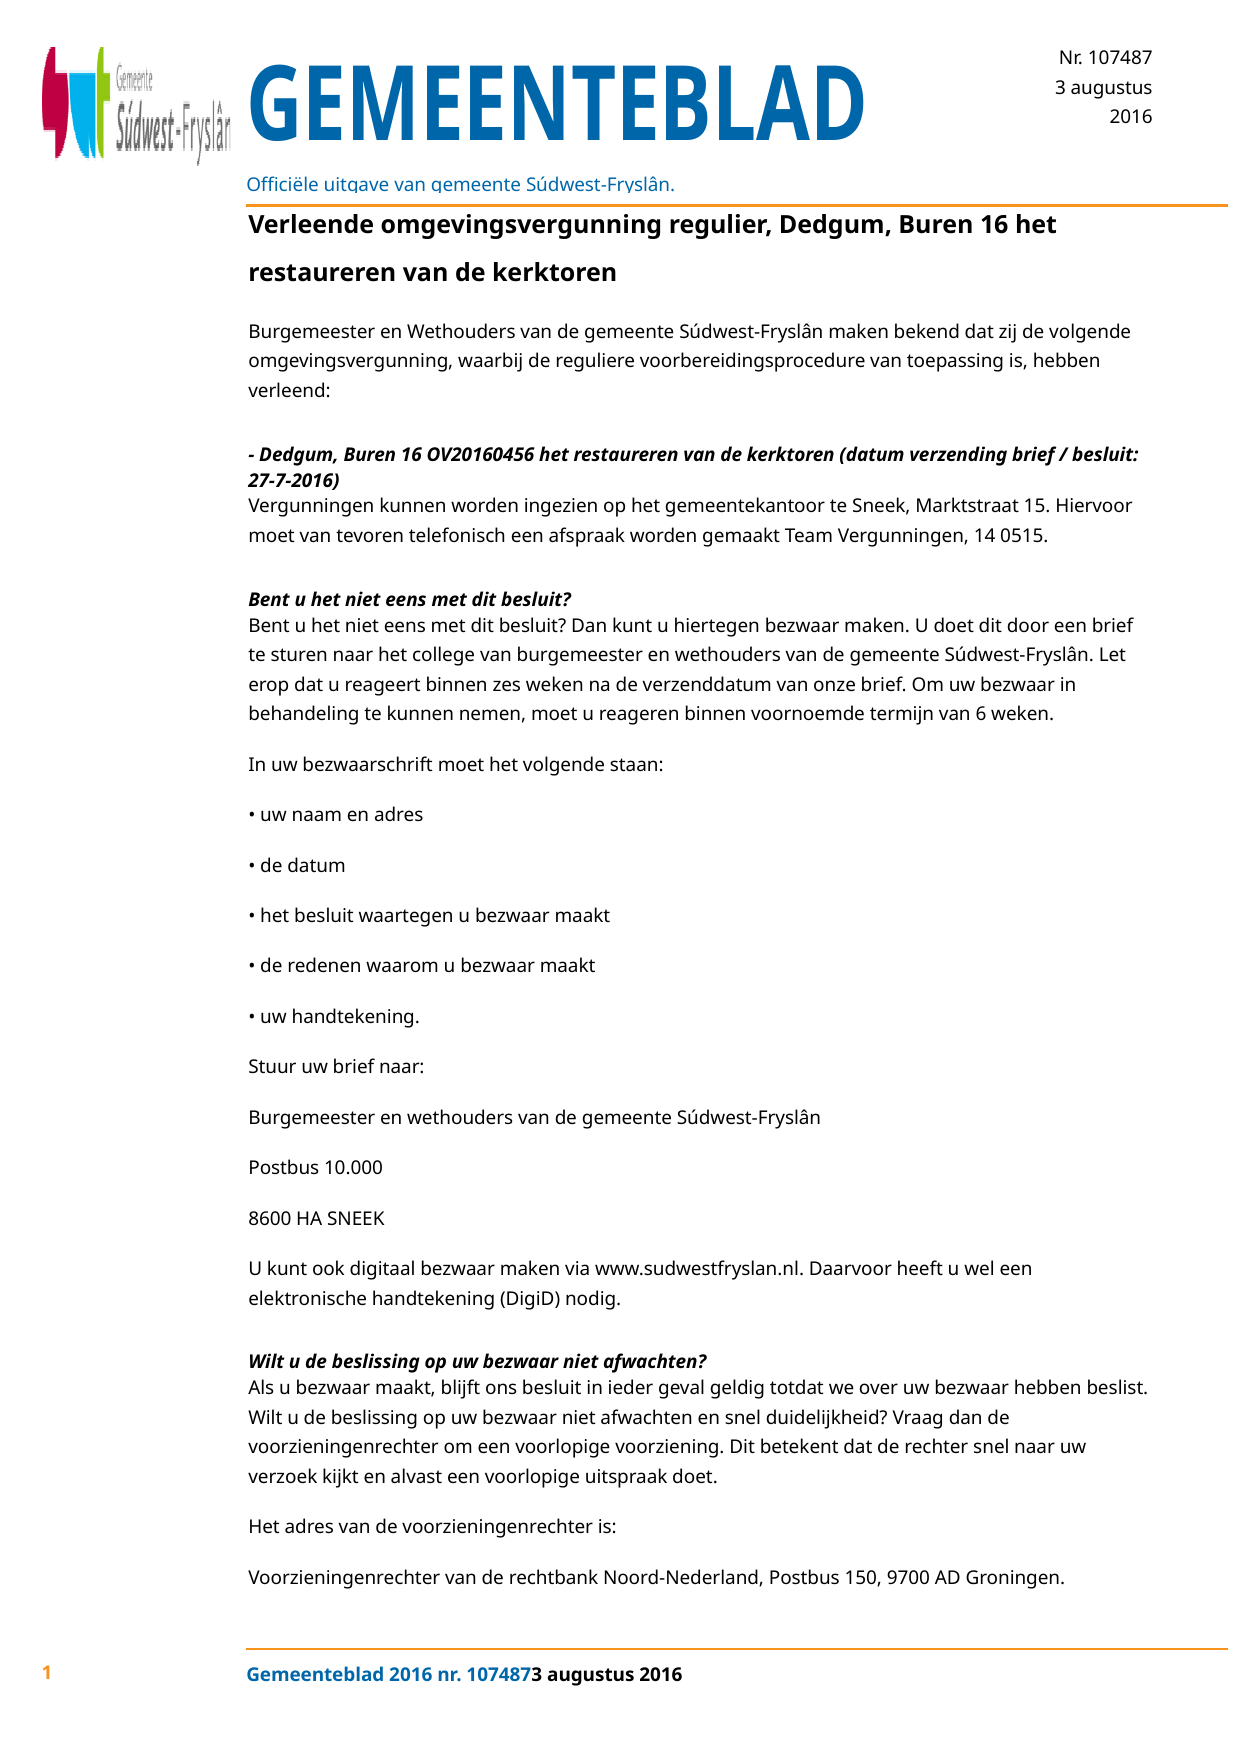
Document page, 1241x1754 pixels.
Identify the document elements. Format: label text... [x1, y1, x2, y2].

picture [41, 47, 231, 172]
text Postbus 10.000 [248, 1154, 1152, 1180]
text Voorzieningenrechter van de rechtbank Noord-Nederland, Postbus 150, 9700 AD Groningen. [248, 1564, 1152, 1590]
text 8600 HA SNEEK [248, 1205, 1152, 1230]
text • uw handtekening. [248, 1003, 1152, 1029]
text Stuur uw brief naar: [248, 1053, 1152, 1079]
text Vergunningen kunnen worden ingezien op het gemeentekantoor te Sneek, Marktstraat 15. Hiervoor moet van tevoren telefonisch een afspraak worden gemaakt Team Vergunningen, 14 0515. [248, 492, 1152, 548]
text Verleende omgevingsvergunning regulier, Dedgum, Buren 16 het restaureren van de kerktoren [248, 207, 1152, 288]
text Bent u het niet eens met dit besluit? Dan kunt u hiertegen bezwaar maken. U doet dit door een brief te sturen naar het college van burgemeester en wethouders van de gemeente Súdwest-Fryslân. Let erop dat u reageert binnen zes weken na de verzenddatum van onze brief. Om uw bezwaar in behandeling te kunnen nemen, moet u reageren binnen voornoemde termijn van 6 weken. [248, 612, 1152, 726]
text Het adres van de voorzieningenrechter is: [248, 1513, 1152, 1539]
text • het besluit waartegen u bezwaar maakt [248, 902, 1152, 928]
text • de datum [248, 852, 1152, 877]
text In uw bezwaarschrift moet het volgende staan: [248, 751, 1152, 777]
text • uw naam en adres [248, 801, 1152, 827]
text Als u bezwaar maakt, blijft ons besluit in ieder geval geldig totdat we over uw bezwaar hebben beslist. Wilt u de beslissing op uw bezwaar niet afwachten en snel duidelijkheid? Vraag dan de voorzieningenrechter om een voorlopige voorziening. Dit betekent dat de rechter snel naar uw verzoek kijkt en alvast een voorlopige uitspraak doet. [248, 1374, 1152, 1489]
text Burgemeester en wethouders van de gemeente Súdwest-Fryslân [248, 1104, 1152, 1129]
text - Dedgum, Buren 16 OV20160456 het restaureren van de kerktoren (datum verzending brief / besluit: 27-7-2016) [248, 441, 1152, 492]
text • de redenen waarom u bezwaar maakt [248, 953, 1152, 978]
text Bent u het niet eens met dit besluit? [248, 586, 1152, 612]
text Wilt u de beslissing op uw bezwaar niet afwachten? [248, 1349, 1152, 1374]
text U kunt ook digitaal bezwaar maken via www.sudwestfryslan.nl. Daarvoor heeft u wel een elektronische handtekening (DigiD) nodig. [248, 1255, 1152, 1310]
text Burgemeester en Wethouders van de gemeente Súdwest-Fryslân maken bekend dat zij de volgende omgevingsvergunning, waarbij de reguliere voorbereidingsprocedure van toepassing is, hebben verleend: [248, 318, 1152, 403]
